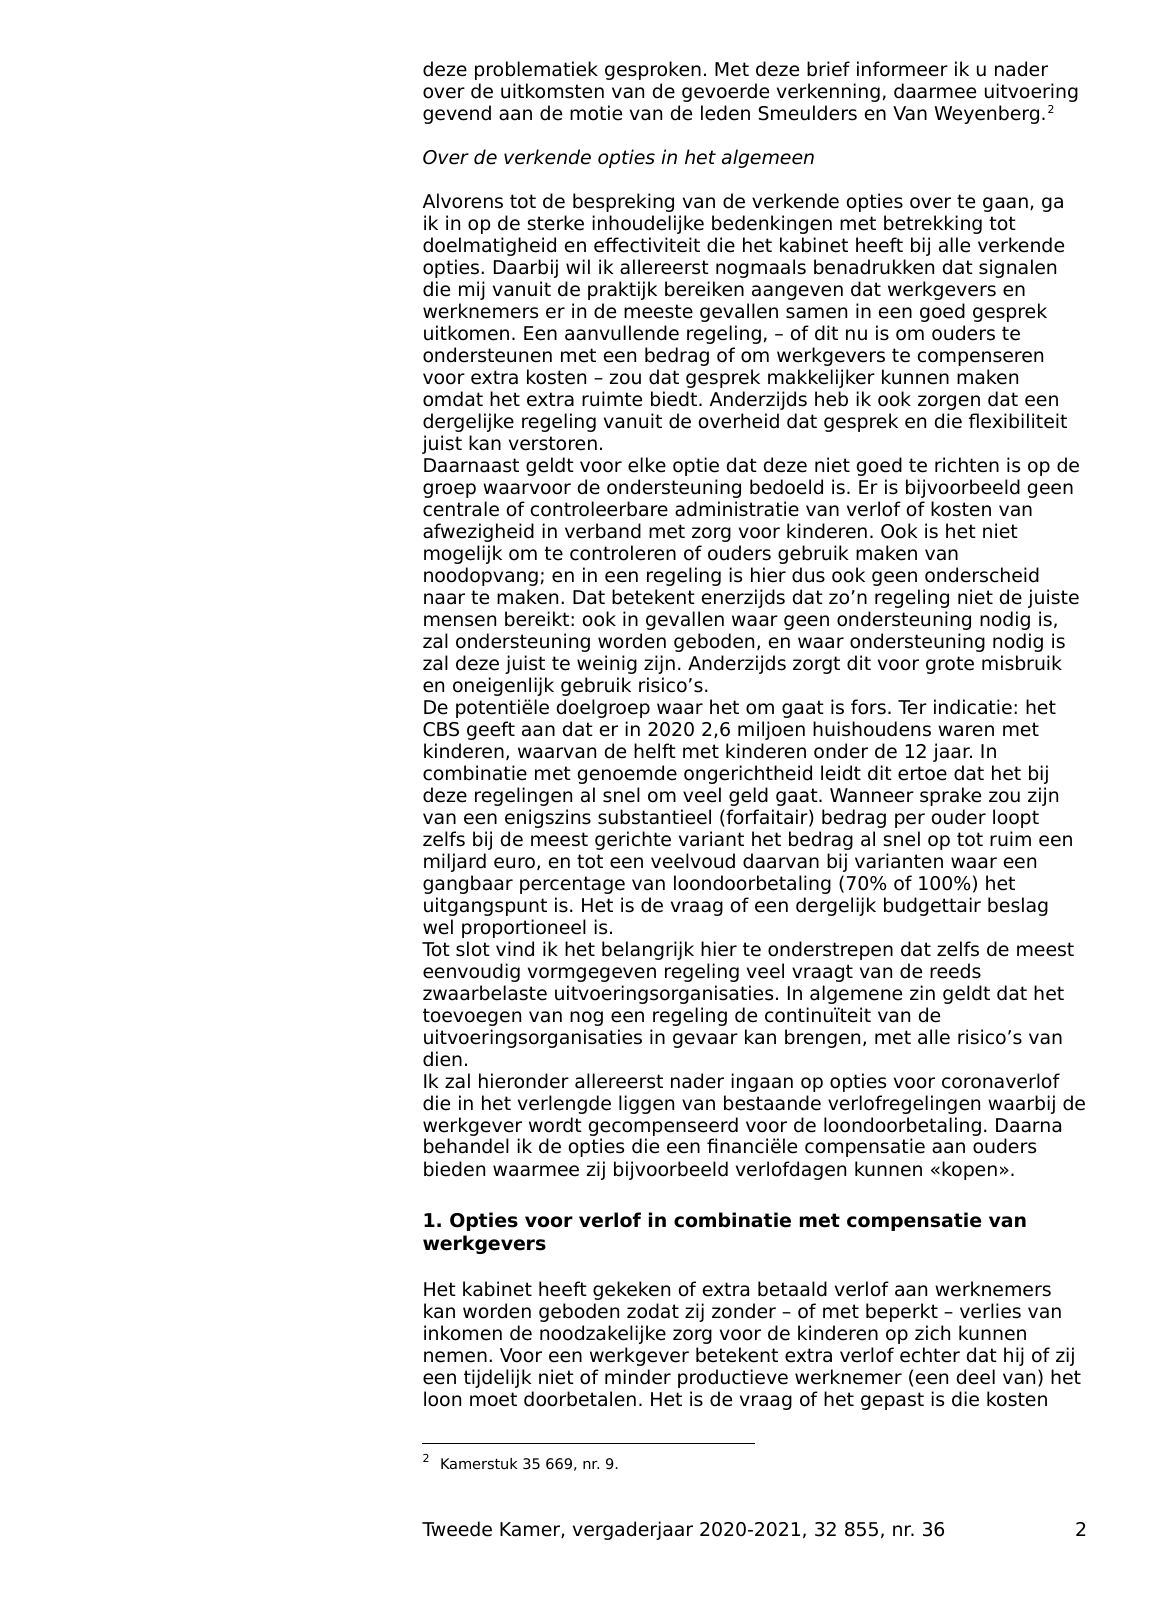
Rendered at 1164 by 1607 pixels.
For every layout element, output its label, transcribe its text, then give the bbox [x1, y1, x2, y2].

text Ik zal hieronder allereerst nader ingaan op opties voor coronaverlof die in het verlengde liggen van bestaande verlofregelingen waarbij de werkgever wordt gecompenseerd voor de loondoorbetaling. Daarna behandel ik de opties die een financiële compensatie aan ouders bieden waarmee zij bijvoorbeeld verlofdagen kunnen «kopen». [422, 1071, 1087, 1180]
text De potentiële doelgroep waar het om gaat is fors. Ter indicatie: het CBS geeft aan dat er in 2020 2,6 miljoen huishoudens waren met kinderen, waarvan de helft met kinderen onder de 12 jaar. In combinatie met genoemde ongerichtheid leidt dit ertoe dat het bij deze regelingen al snel om veel geld gaat. Wanneer sprake zou zijn van een enigszins substantieel (forfaitair) bedrag per ouder loopt zelfs bij de meest gerichte variant het bedrag al snel op tot ruim een miljard euro, en tot een veelvoud daarvan bij varianten waar een gangbaar percentage van loondoorbetaling (70% of 100%) het uitgangspunt is. Het is de vraag of een dergelijk budgettair beslag wel proportioneel is. [422, 697, 1087, 939]
subtitle 1. Opties voor verlof in combinatie met compensatie van werkgevers [422, 1210, 1087, 1254]
text Alvorens tot de bespreking van de verkende opties over te gaan, ga ik in op de sterke inhoudelijke bedenkingen met betrekking tot doelmatigheid en effectiviteit die het kabinet heeft bij alle verkende opties. Daarbij wil ik allereerst nogmaals benadrukken dat signalen die mij vanuit de praktijk bereiken aangeven dat werkgevers en werknemers er in de meeste gevallen samen in een goed gesprek uitkomen. Een aanvullende regeling, – of dit nu is om ouders te ondersteunen met een bedrag of om werkgevers te compenseren voor extra kosten – zou dat gesprek makkelijker kunnen maken omdat het extra ruimte biedt. Anderzijds heb ik ook zorgen dat een dergelijke regeling vanuit de overheid dat gesprek en die flexibiliteit juist kan verstoren. [422, 191, 1087, 455]
text Kamerstuk 35 669, nr. 9. [422, 1452, 1087, 1474]
subtitle Over de verkende opties in het algemeen [422, 147, 1087, 169]
text Tot slot vind ik het belangrijk hier te onderstrepen dat zelfs de meest eenvoudig vormgegeven regeling veel vraagt van de reeds zwaarbelaste uitvoeringsorganisaties. In algemene zin geldt dat het toevoegen van nog een regeling de continuïteit van de uitvoeringsorganisaties in gevaar kan brengen, met alle risico’s van dien. [422, 939, 1087, 1071]
text Daarnaast geldt voor elke optie dat deze niet goed te richten is op de groep waarvoor de ondersteuning bedoeld is. Er is bijvoorbeeld geen centrale of controleerbare administratie van verlof of kosten van afwezigheid in verband met zorg voor kinderen. Ook is het niet mogelijk om te controleren of ouders gebruik maken van noodopvang; en in een regeling is hier dus ook geen onderscheid naar te maken. Dat betekent enerzijds dat zo’n regeling niet de juiste mensen bereikt: ook in gevallen waar geen ondersteuning nodig is, zal ondersteuning worden geboden, en waar ondersteuning nodig is zal deze juist te weinig zijn. Anderzijds zorgt dit voor grote misbruik en oneigenlijk gebruik risico’s. [422, 455, 1087, 697]
text Het kabinet heeft gekeken of extra betaald verlof aan werknemers kan worden geboden zodat zij zonder – of met beperkt – verlies van inkomen de noodzakelijke zorg voor de kinderen op zich kunnen nemen. Voor een werkgever betekent extra verlof echter dat hij of zij een tijdelijk niet of minder productieve werknemer (een deel van) het loon moet doorbetalen. Het is de vraag of het gepast is die kosten [422, 1279, 1087, 1411]
text deze problematiek gesproken. Met deze brief informeer ik u nader over de uitkomsten van de gevoerde verkenning, daarmee uitvoering gevend aan de motie van de leden Smeulders en Van Weyenberg. [422, 59, 1087, 125]
